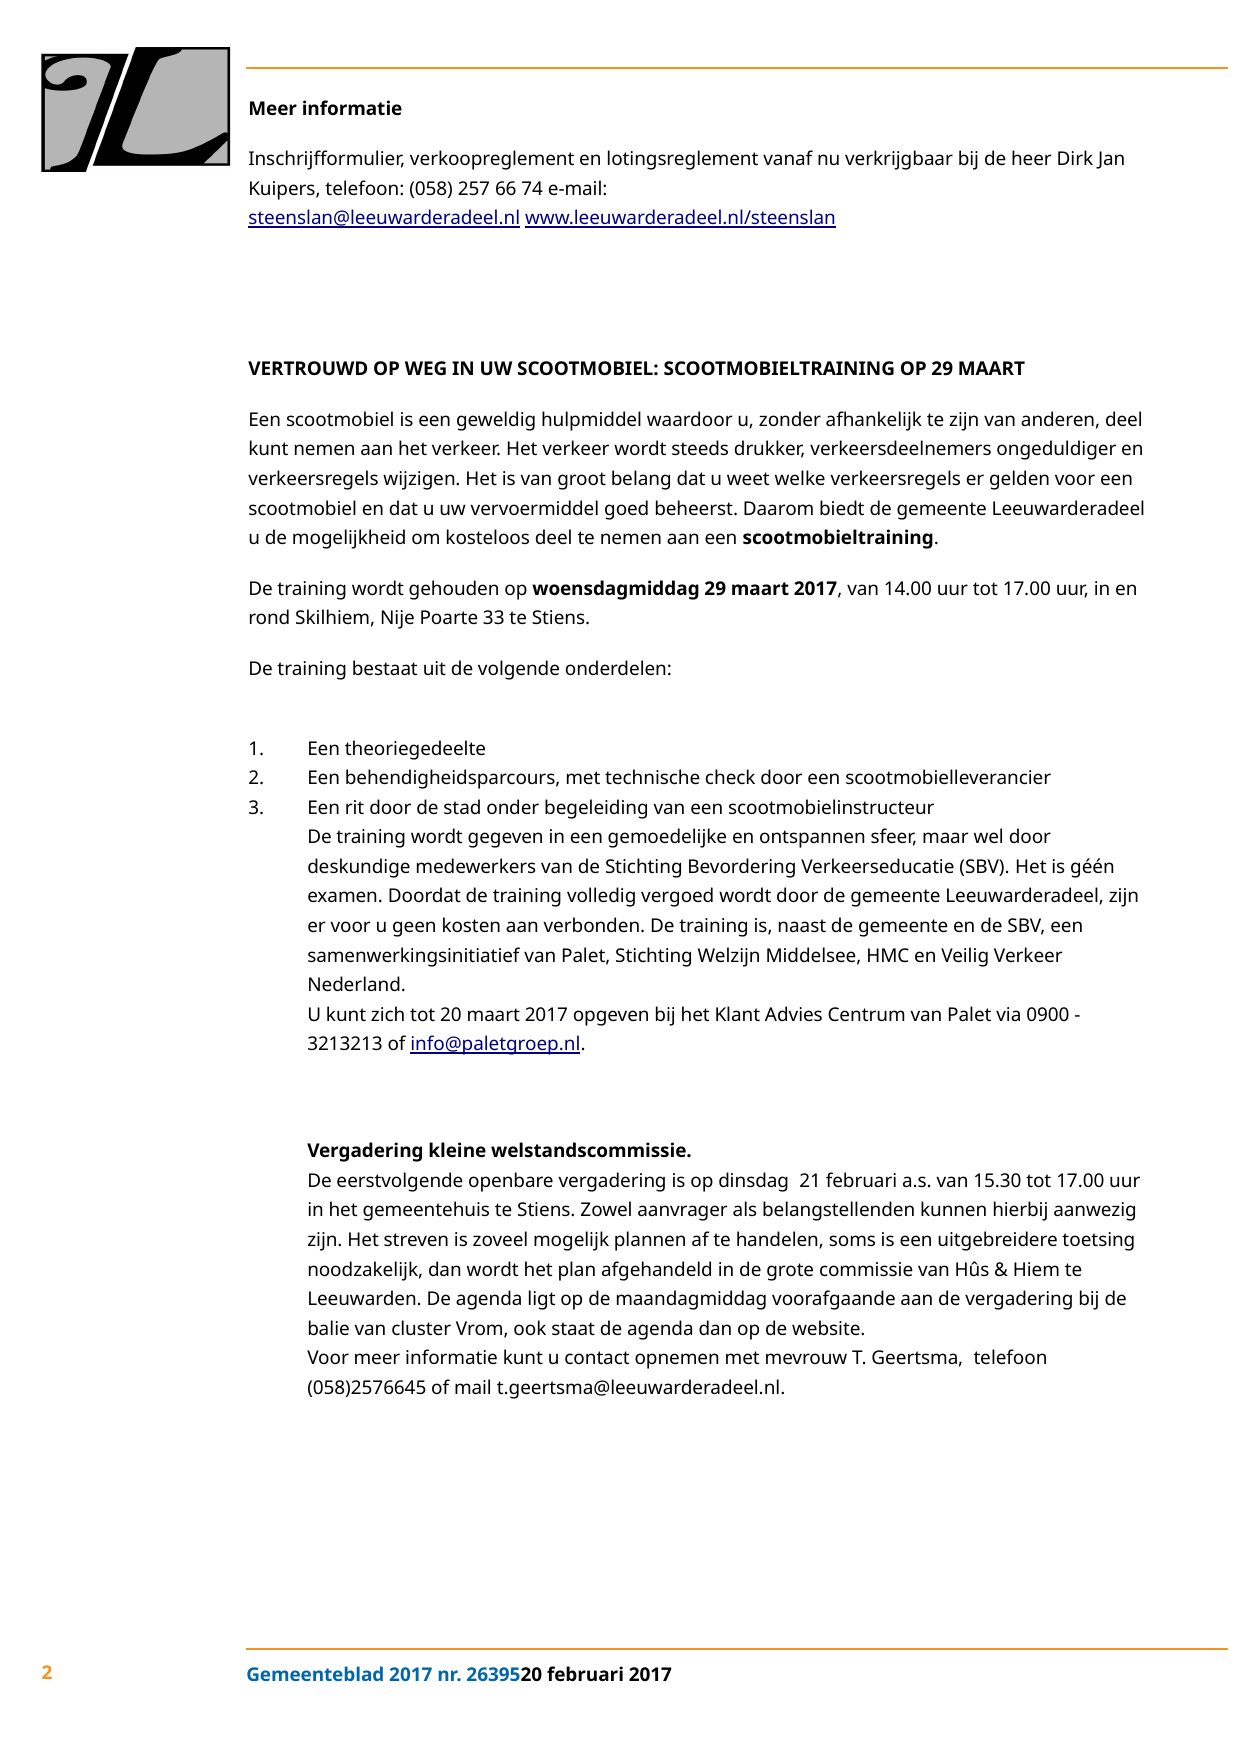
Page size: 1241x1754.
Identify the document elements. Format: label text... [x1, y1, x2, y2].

picture [41, 47, 231, 172]
text De training wordt gehouden op woensdagmiddag 29 maart 2017, van 14.00 uur tot 17.00 uur, in en rond Skilhiem, Nije Poarte 33 te Stiens. [248, 575, 1152, 630]
list De training wordt gegeven in een gemoedelijke en ontspannen sfeer, maar wel door deskundige medewerkers van de Stichting Bevordering Verkeerseducatie (SBV). Het is géén examen. Doordat de training volledig vergoed wordt door de gemeente Leeuwarderadeel, zijn er voor u geen kosten aan verbonden. De training is, naast de gemeente en de SBV, een samenwerkingsinitiatief van Palet, Stichting Welzijn Middelsee, HMC en Veilig Verkeer Nederland. [248, 823, 1152, 997]
text Een scootmobiel is een geweldig hulpmiddel waardoor u, zonder afhankelijk te zijn van anderen, deel kunt nemen aan het verkeer. Het verkeer wordt steeds drukker, verkeersdeelnemers ongeduldiger en verkeersregels wijzigen. Het is van groot belang dat u weet welke verkeersregels er gelden voor een scootmobiel en dat u uw vervoermiddel goed beheerst. Daarom biedt de gemeente Leeuwarderadeel u de mogelijkheid om kosteloos deel te nemen aan een scootmobieltraining. [248, 406, 1152, 550]
list Een behendigheidsparcours, met technische check door een scootmobielleverancier [248, 764, 1152, 790]
list Vergadering kleine welstandscommissie. [248, 1137, 1152, 1163]
list Een rit door de stad onder begeleiding van een scootmobielinstructeur [248, 794, 1152, 820]
list Voor meer informatie kunt u contact opnemen met mevrouw T. Geertsma, telefoon (058)2576645 of mail t.geertsma@leeuwarderadeel.nl. [248, 1344, 1152, 1400]
list Een theoriegedeelte [248, 735, 1152, 761]
text VERTROUWD OP WEG IN UW SCOOTMOBIEL: SCOOTMOBIELTRAINING OP 29 MAART [248, 356, 1152, 381]
text Meer informatie [248, 95, 1152, 121]
text De training bestaat uit de volgende onderdelen: [248, 655, 1152, 681]
list U kunt zich tot 20 maart 2017 opgeven bij het Klant Advies Centrum van Palet via 0900 - 3213213 of info@paletgroep.nl. [248, 1001, 1152, 1056]
text Inschrijfformulier, verkoopreglement en lotingsreglement vanaf nu verkrijgbaar bij de heer Dirk Jan Kuipers, telefoon: (058) 257 66 74 e-mail: steenslan@leeuwarderadeel.nl www.leeuwarderadeel.nl/steenslan [248, 145, 1152, 230]
list De eerstvolgende openbare vergadering is op dinsdag 21 februari a.s. van 15.30 tot 17.00 uur in het gemeentehuis te Stiens. Zowel aanvrager als belangstellenden kunnen hierbij aanwezig zijn. Het streven is zoveel mogelijk plannen af te handelen, soms is een uitgebreidere toetsing noodzakelijk, dan wordt het plan afgehandeld in de grote commissie van Hûs & Hiem te Leeuwarden. De agenda ligt op de maandagmiddag voorafgaande aan de vergadering bij de balie van cluster Vrom, ook staat de agenda dan op de website. [248, 1167, 1152, 1341]
